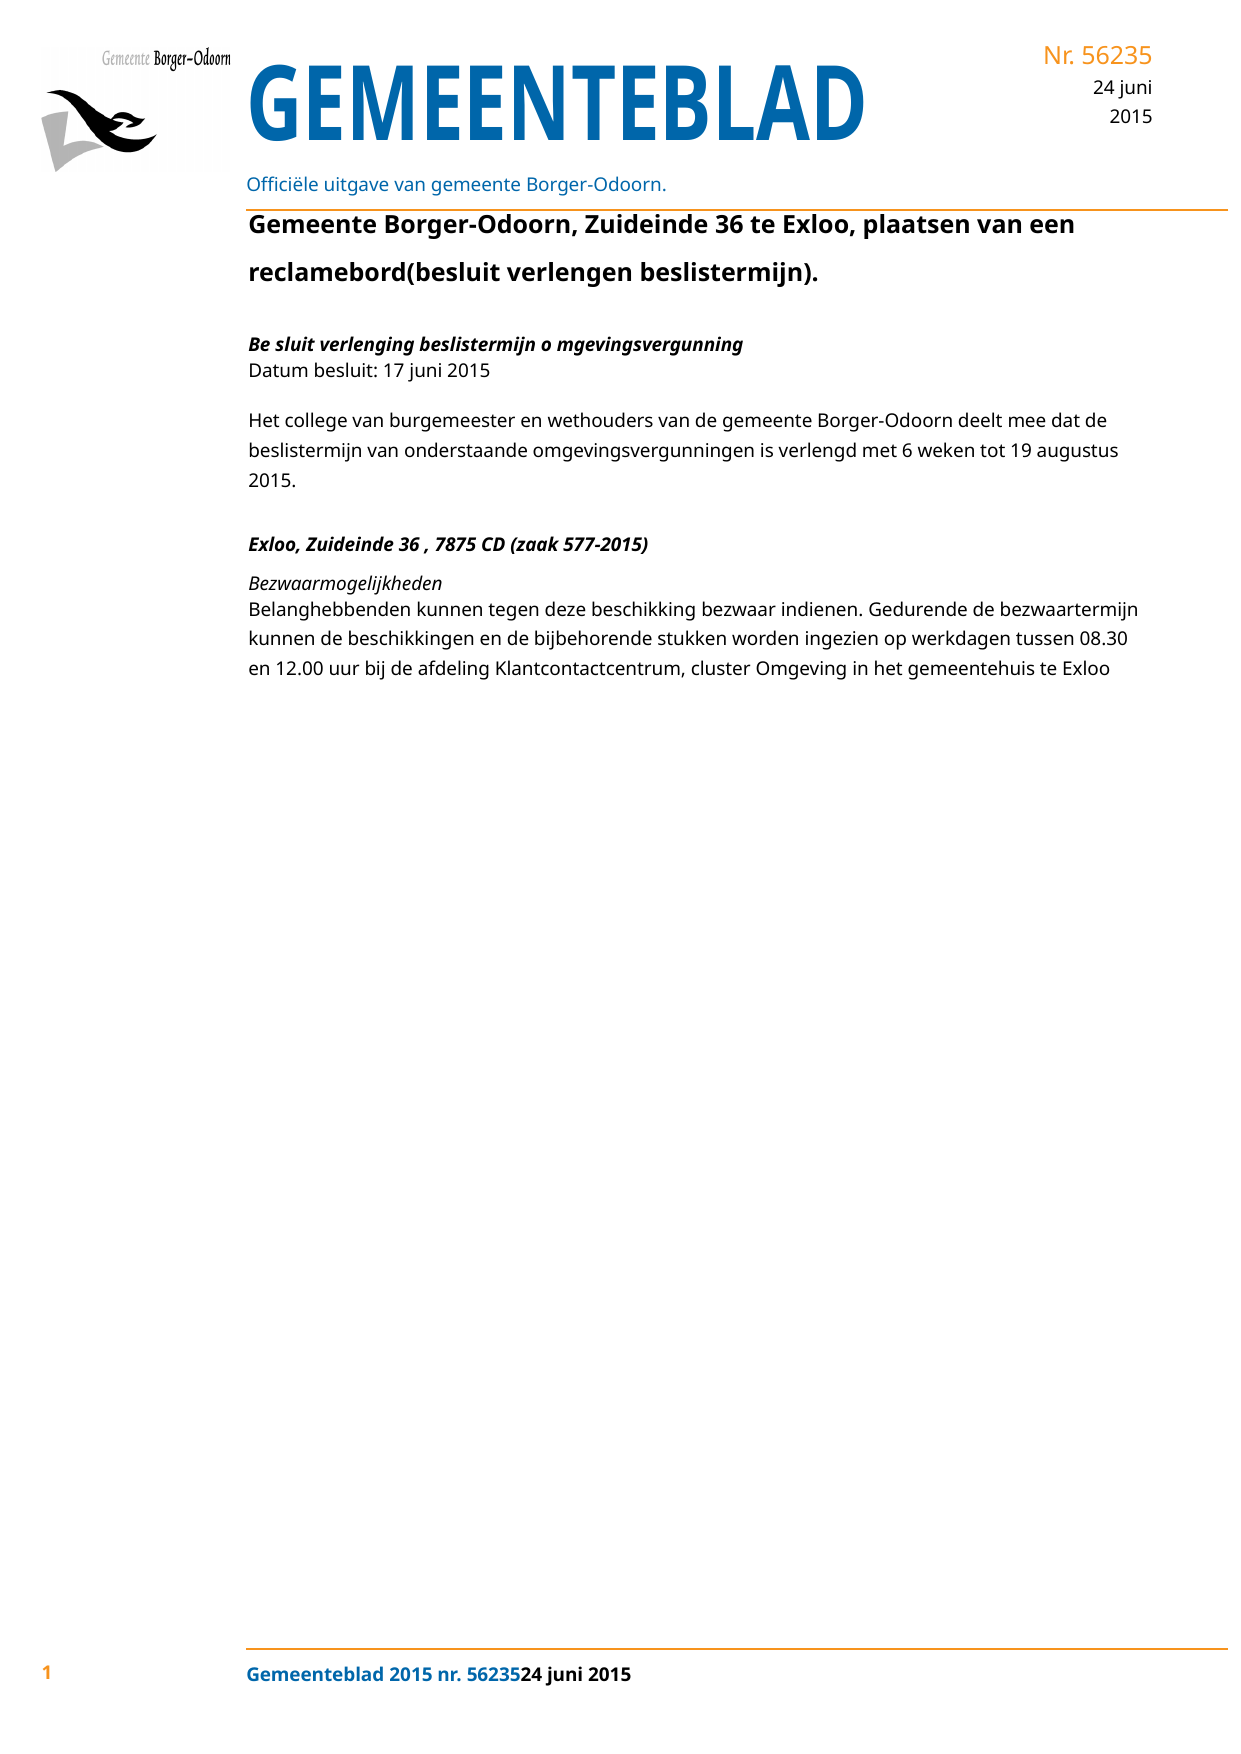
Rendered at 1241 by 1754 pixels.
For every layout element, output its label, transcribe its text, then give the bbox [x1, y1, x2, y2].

text Bezwaarmogelijkheden [248, 570, 1152, 596]
text Exloo, Zuideinde 36 , 7875 CD (zaak 577-2015) [248, 531, 1152, 556]
text Datum besluit: 17 juni 2015 [248, 357, 1152, 383]
picture [41, 47, 231, 172]
text Het college van burgemeester en wethouders van de gemeente Borger-Odoorn deelt mee dat de beslistermijn van onderstaande omgevingsvergunningen is verlengd met 6 weken tot 19 augustus 2015. [248, 408, 1152, 492]
text Belanghebbenden kunnen tegen deze beschikking bezwaar indienen. Gedurende de bezwaartermijn kunnen de beschikkingen en de bijbehorende stukken worden ingezien op werkdagen tussen 08.30 en 12.00 uur bij de afdeling Klantcontactcentrum, cluster Omgeving in het gemeentehuis te Exloo [248, 596, 1152, 681]
text Gemeente Borger-Odoorn, Zuideinde 36 te Exloo, plaatsen van een reclamebord(besluit verlengen beslistermijn). [248, 211, 1152, 288]
text Be sluit verlenging beslistermijn o mgevingsvergunning [248, 331, 1152, 357]
